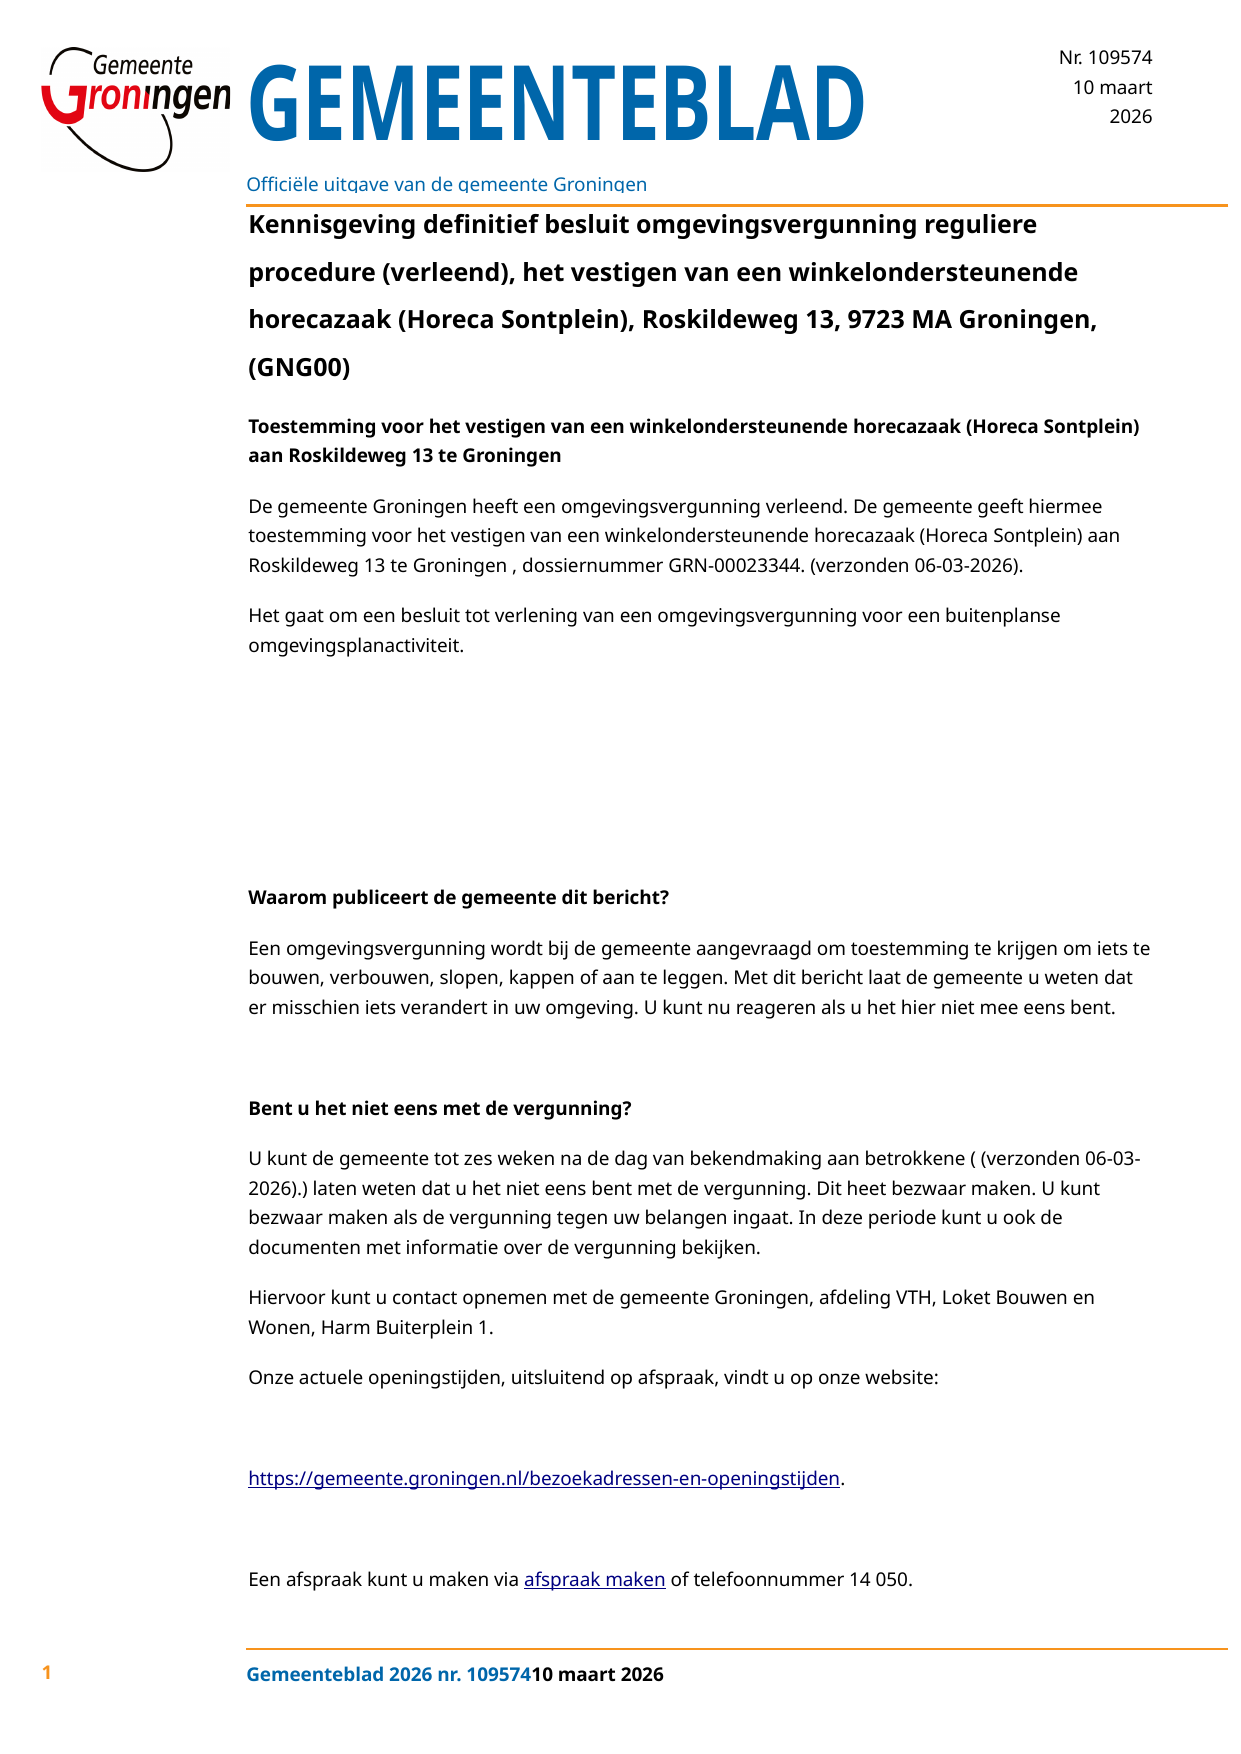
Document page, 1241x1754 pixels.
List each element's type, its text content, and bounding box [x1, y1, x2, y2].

text Toestemming voor het vestigen van een winkelondersteunende horecazaak (Horeca Sontplein) aan Roskildeweg 13 te Groningen [248, 413, 1152, 468]
text Onze actuele openingstijden, uitsluitend op afspraak, vindt u op onze website: [248, 1364, 1152, 1390]
picture [41, 47, 231, 172]
text De gemeente Groningen heeft een omgevingsvergunning verleend. De gemeente geeft hiermee toestemming voor het vestigen van een winkelondersteunende horecazaak (Horeca Sontplein) aan Roskildeweg 13 te Groningen , dossiernummer GRN-00023344. (verzonden 06-03-2026). [248, 493, 1152, 578]
text https://gemeente.groningen.nl/bezoekadressen-en-openingstijden. [248, 1465, 1152, 1491]
text Hiervoor kunt u contact opnemen met de gemeente Groningen, afdeling VTH, Loket Bouwen en Wonen, Harm Buiterplein 1. [248, 1284, 1152, 1340]
text Kennisgeving definitief besluit omgevingsvergunning reguliere procedure (verleend), het vestigen van een winkelondersteunende horecazaak (Horeca Sontplein), Roskildeweg 13, 9723 MA Groningen, (GNG00) [248, 207, 1152, 384]
text Bent u het niet eens met de vergunning? [248, 1095, 1152, 1121]
text Een omgevingsvergunning wordt bij de gemeente aangevraagd om toestemming te krijgen om iets te bouwen, verbouwen, slopen, kappen of aan te leggen. Met dit bericht laat de gemeente u weten dat er misschien iets verandert in uw omgeving. U kunt nu reageren als u het hier niet mee eens bent. [248, 935, 1152, 1020]
text U kunt de gemeente tot zes weken na de dag van bekendmaking aan betrokkene ( (verzonden 06-03-2026).) laten weten dat u het niet eens bent met de vergunning. Dit heet bezwaar maken. U kunt bezwaar maken als de vergunning tegen uw belangen ingaat. In deze periode kunt u ook de documenten met informatie over de vergunning bekijken. [248, 1145, 1152, 1260]
text Waarom publiceert de gemeente dit bericht? [248, 884, 1152, 910]
text Een afspraak kunt u maken via afspraak maken of telefoonnummer 14 050. [248, 1566, 1152, 1592]
text Het gaat om een besluit tot verlening van een omgevingsvergunning voor een buitenplanse omgevingsplanactiviteit. [248, 603, 1152, 658]
